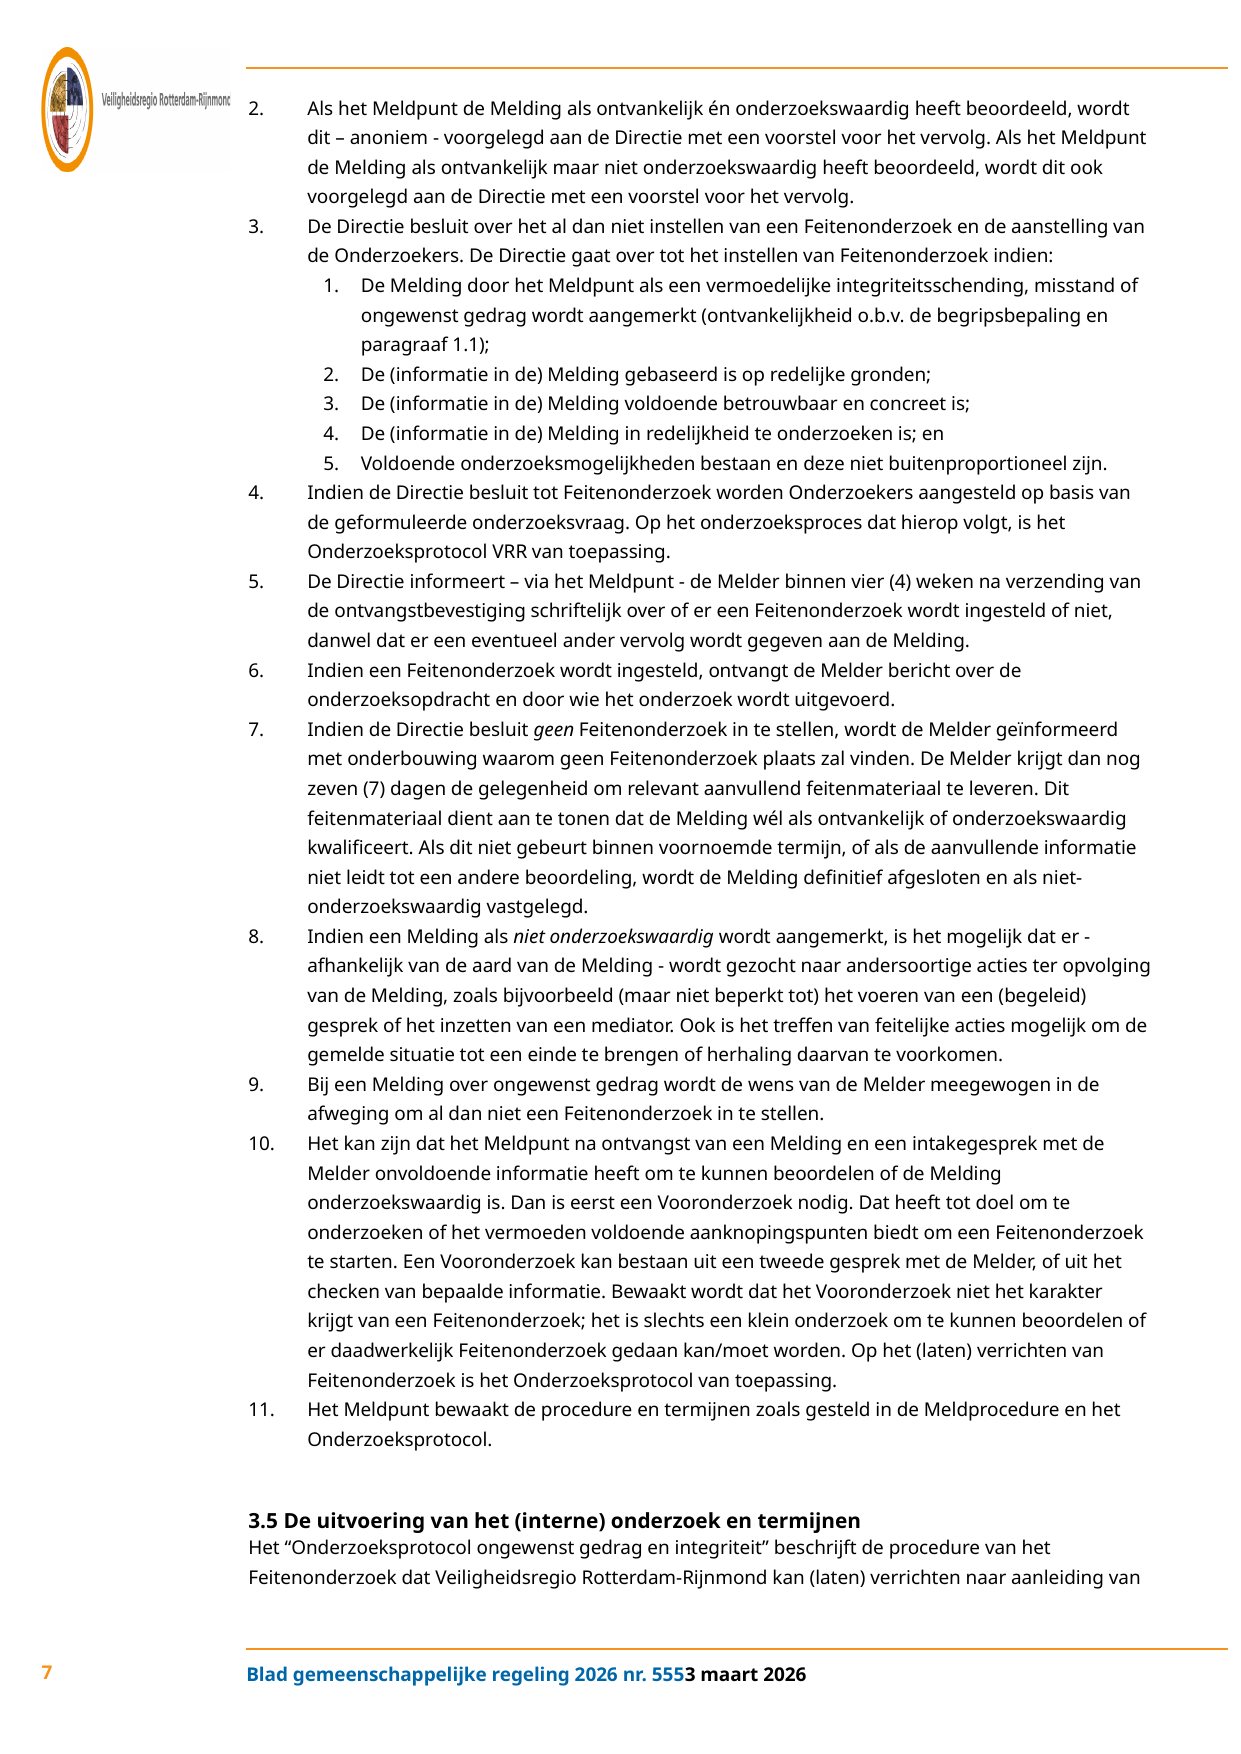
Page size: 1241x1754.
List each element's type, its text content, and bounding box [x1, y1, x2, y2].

picture [41, 47, 231, 172]
list De Directie informeert – via het Meldpunt - de Melder binnen vier (4) weken na verzending van de ontvangstbevestiging schriftelijk over of er een Feitenonderzoek wordt ingesteld of niet, danwel dat er een eventueel ander vervolg wordt gegeven aan de Melding. [248, 568, 1152, 653]
text Het “Onderzoeksprotocol ongewenst gedrag en integriteit” beschrijft de procedure van het Feitenonderzoek dat Veiligheidsregio Rotterdam-Rijnmond kan (laten) verrichten naar aanleiding van [248, 1534, 1152, 1590]
list De Directie besluit over het al dan niet instellen van een Feitenonderzoek en de aanstelling van de Onderzoekers. De Directie gaat over tot het instellen van Feitenonderzoek indien: [248, 213, 1152, 268]
list De (informatie in de) Melding voldoende betrouwbaar en concreet is; [323, 391, 1152, 416]
list De (informatie in de) Melding in redelijkheid te onderzoeken is; en [323, 420, 1152, 446]
list De Melding door het Meldpunt als een vermoedelijke integriteitsschending, misstand of ongewenst gedrag wordt aangemerkt (ontvankelijkheid o.b.v. de begripsbepaling en paragraaf 1.1); [323, 272, 1152, 357]
list Indien een Feitenonderzoek wordt ingesteld, ontvangt de Melder bericht over de onderzoeksopdracht en door wie het onderzoek wordt uitgevoerd. [248, 657, 1152, 712]
list De (informatie in de) Melding gebaseerd is op redelijke gronden; [323, 361, 1152, 387]
list Indien de Directie besluit geen Feitenonderzoek in te stellen, wordt de Melder geïnformeerd met onderbouwing waarom geen Feitenonderzoek plaats zal vinden. De Melder krijgt dan nog zeven (7) dagen de gelegenheid om relevant aanvullend feitenmateriaal te leveren. Dit feitenmateriaal dient aan te tonen dat de Melding wél als ontvankelijk of onderzoekswaardig kwalificeert. Als dit niet gebeurt binnen voornoemde termijn, of als de aanvullende informatie niet leidt tot een andere beoordeling, wordt de Melding definitief afgesloten en als niet-onderzoekswaardig vastgelegd. [248, 716, 1152, 919]
list Het Meldpunt bewaakt de procedure en termijnen zoals gesteld in de Meldprocedure en het Onderzoeksprotocol. [248, 1396, 1152, 1452]
text 3.5 De uitvoering van het (interne) onderzoek en termijnen [248, 1506, 1152, 1534]
list Het kan zijn dat het Meldpunt na ontvangst van een Melding en een intakegesprek met de Melder onvoldoende informatie heeft om te kunnen beoordelen of de Melding onderzoekswaardig is. Dan is eerst een Vooronderzoek nodig. Dat heeft tot doel om te onderzoeken of het vermoeden voldoende aanknopingspunten biedt om een Feitenonderzoek te starten. Een Vooronderzoek kan bestaan uit een tweede gesprek met de Melder, of uit het checken van bepaalde informatie. Bewaakt wordt dat het Vooronderzoek niet het karakter krijgt van een Feitenonderzoek; het is slechts een klein onderzoek om te kunnen beoordelen of er daadwerkelijk Feitenonderzoek gedaan kan/moet worden. Op het (laten) verrichten van Feitenonderzoek is het Onderzoeksprotocol van toepassing. [248, 1130, 1152, 1393]
list Indien de Directie besluit tot Feitenonderzoek worden Onderzoekers aangesteld op basis van de geformuleerde onderzoeksvraag. Op het onderzoeksproces dat hierop volgt, is het Onderzoeksprotocol VRR van toepassing. [248, 479, 1152, 564]
list Bij een Melding over ongewenst gedrag wordt de wens van de Melder meegewogen in de afweging om al dan niet een Feitenonderzoek in te stellen. [248, 1071, 1152, 1126]
list Indien een Melding als niet onderzoekswaardig wordt aangemerkt, is het mogelijk dat er - afhankelijk van de aard van de Melding - wordt gezocht naar andersoortige acties ter opvolging van de Melding, zoals bijvoorbeeld (maar niet beperkt tot) het voeren van een (begeleid) gesprek of het inzetten van een mediator. Ook is het treffen van feitelijke acties mogelijk om de gemelde situatie tot een einde te brengen of herhaling daarvan te voorkomen. [248, 923, 1152, 1067]
list Als het Meldpunt de Melding als ontvankelijk én onderzoekswaardig heeft beoordeeld, wordt dit – anoniem - voorgelegd aan de Directie met een voorstel voor het vervolg. Als het Meldpunt de Melding als ontvankelijk maar niet onderzoekswaardig heeft beoordeeld, wordt dit ook voorgelegd aan de Directie met een voorstel voor het vervolg. [248, 95, 1152, 209]
list Voldoende onderzoeksmogelijkheden bestaan en deze niet buitenproportioneel zijn. [323, 450, 1152, 476]
